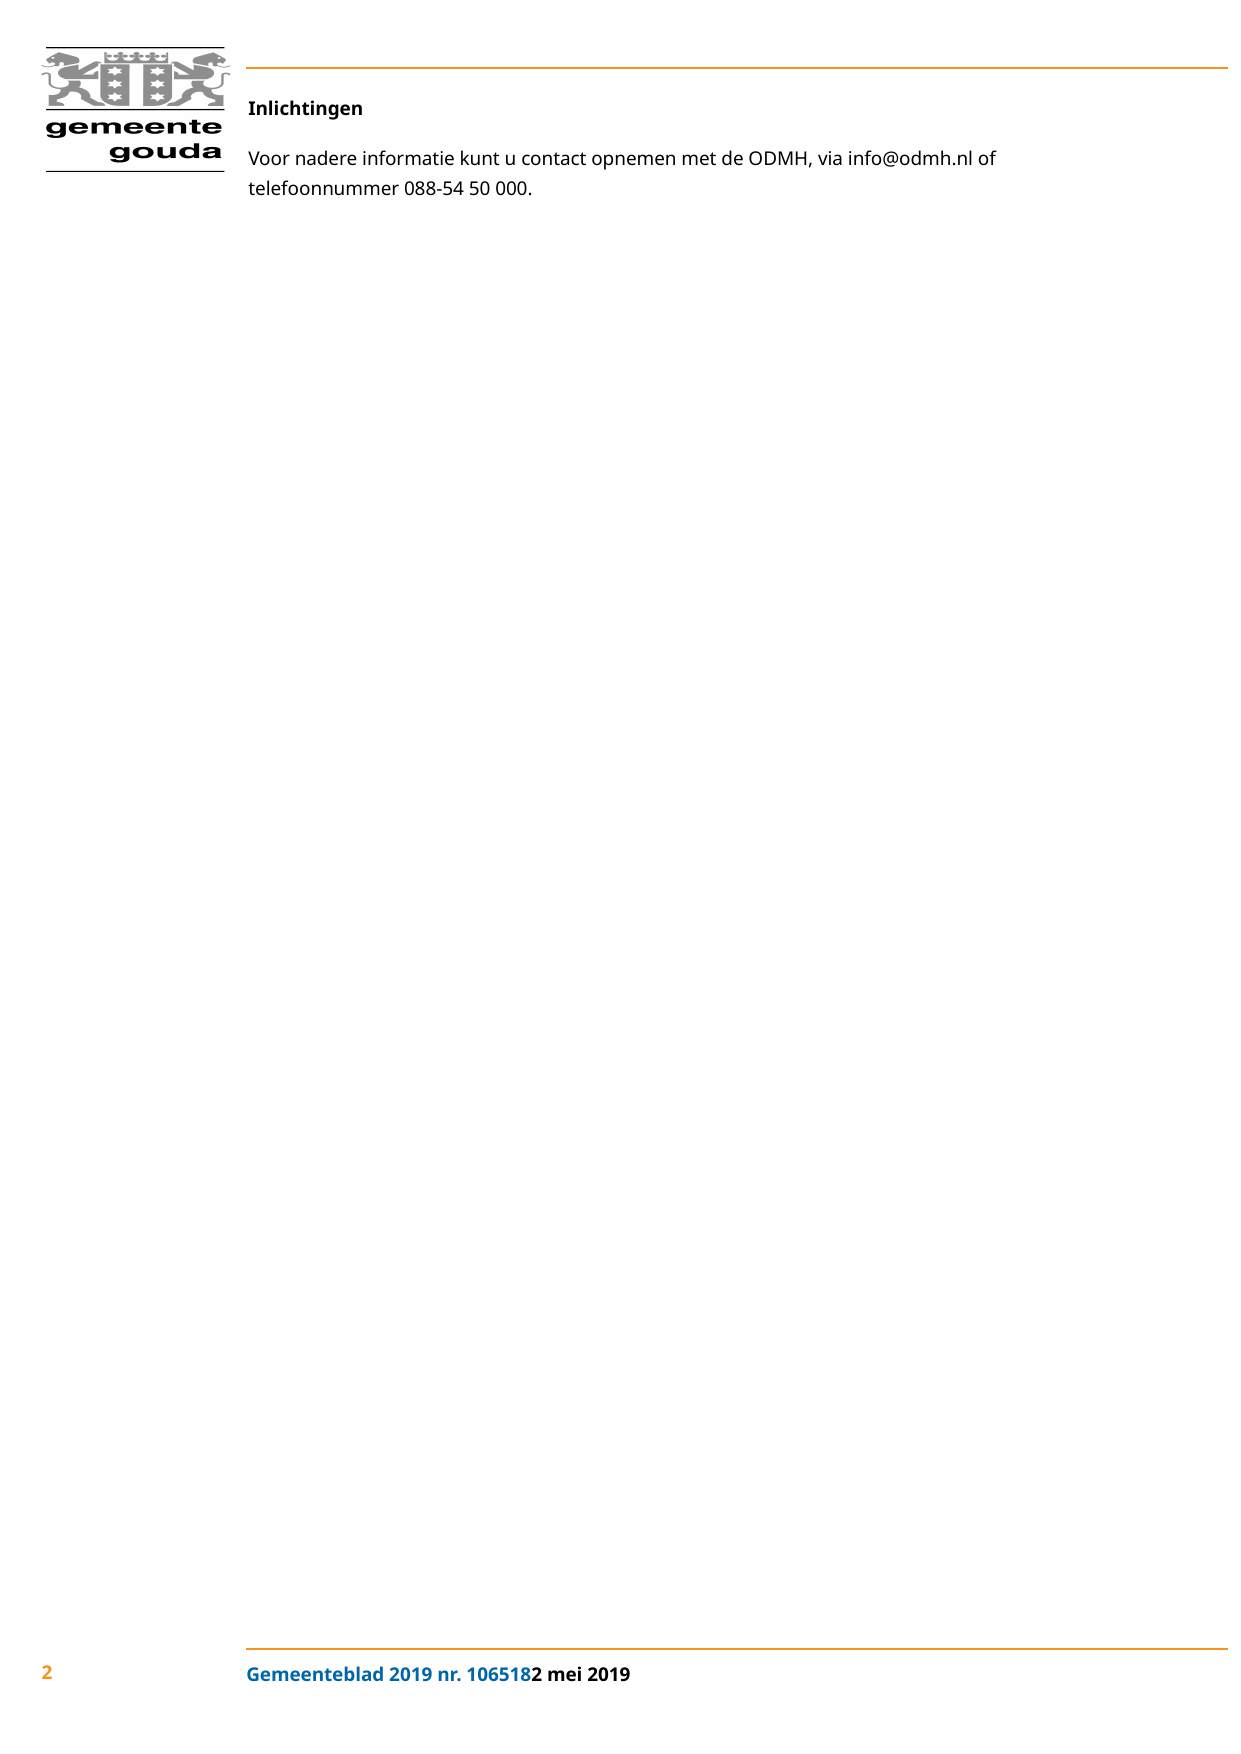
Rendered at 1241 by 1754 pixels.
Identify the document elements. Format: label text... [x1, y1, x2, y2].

text Inlichtingen [248, 95, 1152, 121]
text Voor nadere informatie kunt u contact opnemen met de ODMH, via info@odmh.nl of telefoonnummer 088-54 50 000. [248, 145, 1152, 201]
picture [41, 47, 231, 172]
